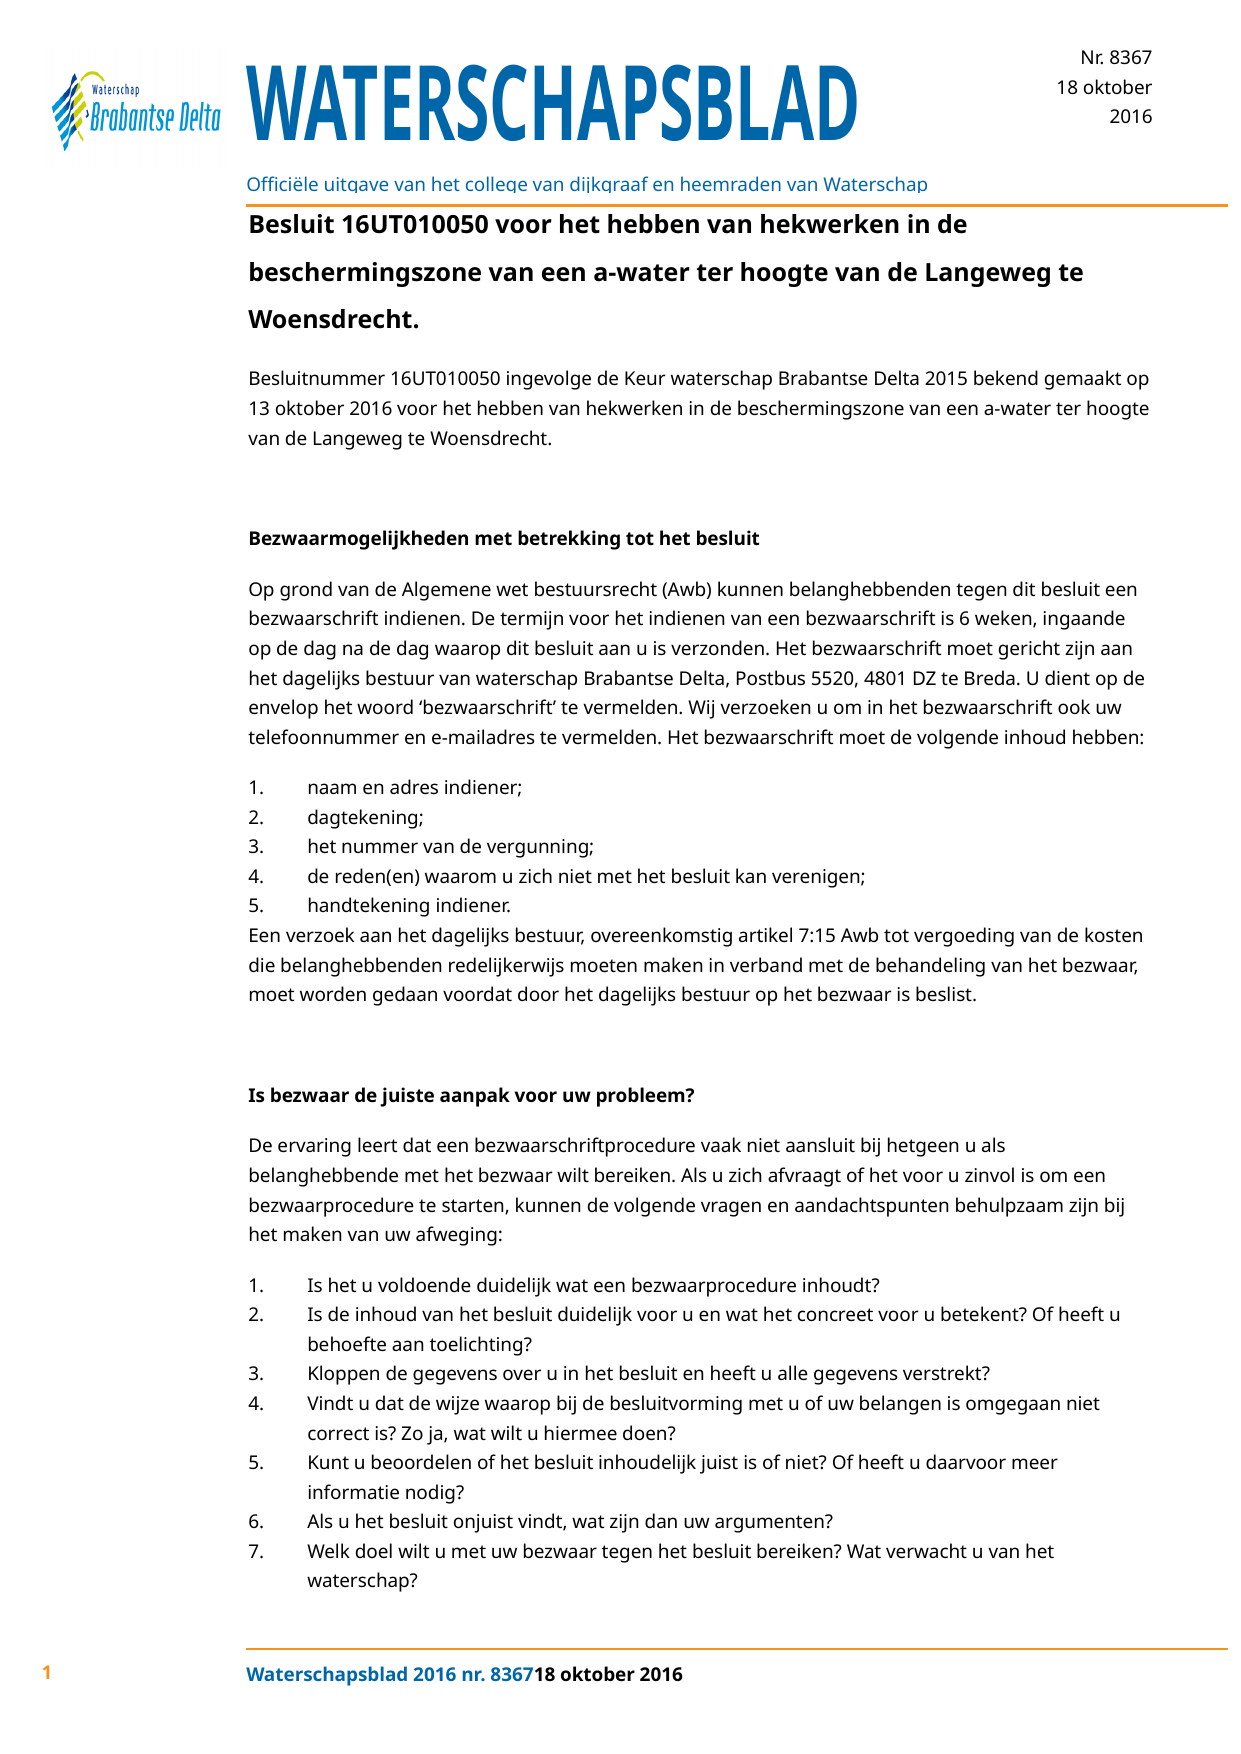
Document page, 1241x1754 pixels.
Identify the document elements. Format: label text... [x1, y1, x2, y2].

list naam en adres indiener; [248, 774, 1152, 800]
list Vindt u dat de wijze waarop bij de besluitvorming met u of uw belangen is omgegaan niet correct is? Zo ja, wat wilt u hiermee doen? [248, 1390, 1152, 1445]
list handtekening indiener. [248, 893, 1152, 918]
list Kloppen de gegevens over u in het besluit en heeft u alle gegevens verstrekt? [248, 1361, 1152, 1386]
text Besluit 16UT010050 voor het hebben van hekwerken in de beschermingszone van een a-water ter hoogte van de Langeweg te Woensdrecht. [248, 207, 1152, 336]
list Welk doel wilt u met uw bezwaar tegen het besluit bereiken? Wat verwacht u van het waterschap? [248, 1538, 1152, 1593]
text Besluitnummer 16UT010050 ingevolge de Keur waterschap Brabantse Delta 2015 bekend gemaakt op 13 oktober 2016 voor het hebben van hekwerken in de beschermingszone van een a-water ter hoogte van de Langeweg te Woensdrecht. [248, 366, 1152, 450]
list Is de inhoud van het besluit duidelijk voor u en wat het concreet voor u betekent? Of heeft u behoefte aan toelichting? [248, 1301, 1152, 1357]
list het nummer van de vergunning; [248, 833, 1152, 859]
text Bezwaarmogelijkheden met betrekking tot het besluit [248, 526, 1152, 551]
list dagtekening; [248, 804, 1152, 829]
text Is bezwaar de juiste aanpak voor uw probleem? [248, 1082, 1152, 1108]
list Als u het besluit onjuist vindt, wat zijn dan uw argumenten? [248, 1508, 1152, 1534]
list Kunt u beoordelen of het besluit inhoudelijk juist is of niet? Of heeft u daarvoor meer informatie nodig? [248, 1449, 1152, 1504]
text De ervaring leert dat een bezwaarschriftprocedure vaak niet aansluit bij hetgeen u als belanghebbende met het bezwaar wilt bereiken. Als u zich afvraagt of het voor u zinvol is om een bezwaarprocedure te starten, kunnen de volgende vragen en aandachtspunten behulpzaam zijn bij het maken van uw afweging: [248, 1133, 1152, 1247]
list de reden(en) waarom u zich niet met het besluit kan verenigen; [248, 863, 1152, 889]
picture [41, 47, 231, 172]
text Een verzoek aan het dagelijks bestuur, overeenkomstig artikel 7:15 Awb tot vergoeding van de kosten die belanghebbenden redelijkerwijs moeten maken in verband met de behandeling van het bezwaar, moet worden gedaan voordat door het dagelijks bestuur op het bezwaar is beslist. [248, 922, 1152, 1007]
text Op grond van de Algemene wet bestuursrecht (Awb) kunnen belanghebbenden tegen dit besluit een bezwaarschrift indienen. De termijn voor het indienen van een bezwaarschrift is 6 weken, ingaande op de dag na de dag waarop dit besluit aan u is verzonden. Het bezwaarschrift moet gericht zijn aan het dagelijks bestuur van waterschap Brabantse Delta, Postbus 5520, 4801 DZ te Breda. U dient op de envelop het woord ‘bezwaarschrift’ te vermelden. Wij verzoeken u om in het bezwaarschrift ook uw telefoonnummer en e‑mailadres te vermelden. Het bezwaarschrift moet de volgende inhoud hebben: [248, 576, 1152, 749]
list Is het u voldoende duidelijk wat een bezwaarprocedure inhoudt? [248, 1272, 1152, 1297]
